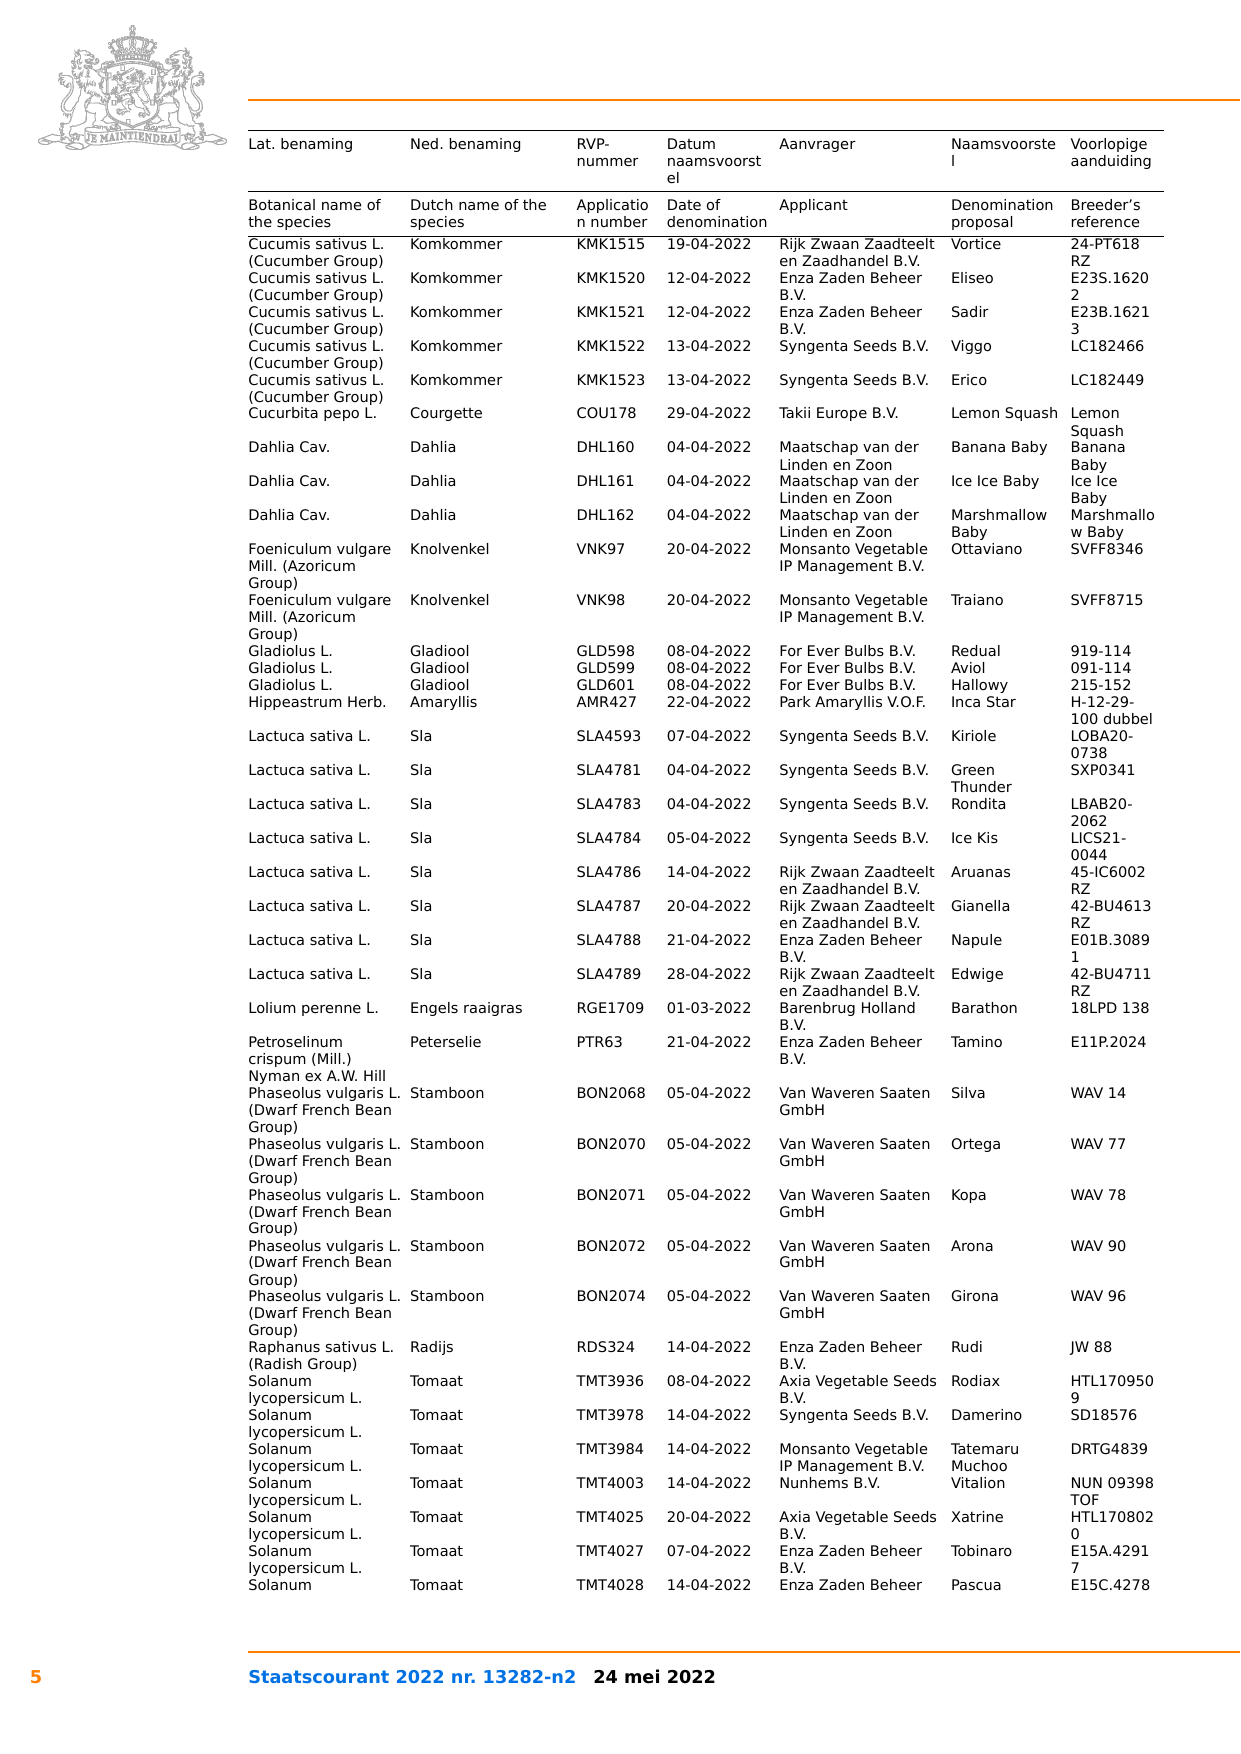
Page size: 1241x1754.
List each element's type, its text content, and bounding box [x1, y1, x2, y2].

table_cell Gladiool [404, 677, 570, 694]
table_cell RGE1709 [570, 1000, 661, 1034]
table_cell SXP0341 [1065, 762, 1163, 796]
table_cell 14-04-2022 [661, 1577, 773, 1594]
table_cell Sla [404, 932, 570, 966]
table_cell Arona [945, 1238, 1064, 1288]
table_header Aanvrager [773, 131, 945, 191]
table_cell Foeniculum vulgare Mill. (Azoricum Group) [248, 592, 404, 643]
table_cell Petroselinum crispum (Mill.) Nyman ex A.W. Hill [248, 1034, 404, 1084]
table_cell Sla [404, 898, 570, 932]
table_cell Sadir [945, 304, 1064, 337]
table_cell KMK1515 [570, 237, 661, 269]
table_cell Tomaat [404, 1509, 570, 1543]
table_cell Eliseo [945, 270, 1064, 303]
table_header Lat. benaming [248, 131, 404, 191]
table_cell Foeniculum vulgare Mill. (Azoricum Group) [248, 541, 404, 592]
table_cell Vitalion [945, 1475, 1064, 1509]
table_cell 12-04-2022 [661, 304, 773, 337]
table_cell E01B.30891 [1065, 932, 1163, 966]
table_cell 05-04-2022 [661, 1186, 773, 1237]
table_header Ned. benaming [404, 131, 570, 191]
table_cell TMT4028 [570, 1577, 661, 1594]
table_cell Gladiolus L. [248, 643, 404, 660]
table_cell Lactuca sativa L. [248, 966, 404, 1000]
table_cell Viggo [945, 338, 1064, 371]
table_cell RDS324 [570, 1339, 661, 1373]
table_cell TMT3978 [570, 1407, 661, 1441]
table_cell 08-04-2022 [661, 643, 773, 660]
table_cell Botanical name of the species [248, 192, 404, 236]
table_cell Pascua [945, 1577, 1064, 1594]
table_cell SLA4786 [570, 864, 661, 898]
table_cell Syngenta Seeds B.V. [773, 762, 945, 796]
table_cell Sla [404, 864, 570, 898]
table_cell WAV 78 [1065, 1186, 1163, 1237]
table_cell Enza Zaden Beheer B.V. [773, 304, 945, 337]
table_cell DHL160 [570, 439, 661, 473]
table_cell SVFF8346 [1065, 541, 1163, 592]
table_cell Vortice [945, 237, 1064, 269]
table_cell Tobinaro [945, 1543, 1064, 1577]
table_cell Enza Zaden Beheer [773, 1577, 945, 1594]
table_cell Gianella [945, 898, 1064, 932]
table_cell GLD601 [570, 677, 661, 694]
table_cell Solanum lycopersicum L. [248, 1373, 404, 1407]
table_cell 14-04-2022 [661, 1407, 773, 1441]
table_cell Dahlia Cav. [248, 439, 404, 473]
table_cell DHL162 [570, 507, 661, 541]
table_cell Kiriole [945, 728, 1064, 762]
table_cell H-12-29-100 dubbel [1065, 694, 1163, 728]
table_cell Stamboon [404, 1238, 570, 1288]
table_cell Applicant [773, 192, 945, 236]
table_cell TMT4027 [570, 1543, 661, 1577]
table_cell Redual [945, 643, 1064, 660]
table_cell BON2074 [570, 1288, 661, 1339]
table_cell E15C.4278 [1065, 1577, 1163, 1594]
table_cell Ortega [945, 1136, 1064, 1186]
table_cell Ice Ice Baby [945, 473, 1064, 507]
table_cell Denomination proposal [945, 192, 1064, 236]
table_cell Rondita [945, 796, 1064, 830]
table_cell Solanum [248, 1577, 404, 1594]
table_cell Breeder’s reference [1065, 192, 1163, 236]
table_cell Van Waveren Saaten GmbH [773, 1085, 945, 1136]
table_cell Peterselie [404, 1034, 570, 1084]
table_cell Rudi [945, 1339, 1064, 1373]
table_cell Solanum lycopersicum L. [248, 1543, 404, 1577]
table_cell LC182449 [1065, 371, 1163, 405]
table_header Datum naamsvoorstel [661, 131, 773, 191]
table_cell 091-114 [1065, 660, 1163, 677]
table_cell LBAB20-2062 [1065, 796, 1163, 830]
table_cell 29-04-2022 [661, 405, 773, 439]
table_cell Hallowy [945, 677, 1064, 694]
table_cell 04-04-2022 [661, 507, 773, 541]
table_cell KMK1521 [570, 304, 661, 337]
table_cell Lolium perenne L. [248, 1000, 404, 1034]
table_cell VNK97 [570, 541, 661, 592]
table_cell SLA4787 [570, 898, 661, 932]
table_cell KMK1520 [570, 270, 661, 303]
table_cell Enza Zaden Beheer B.V. [773, 1034, 945, 1084]
table_cell Aruanas [945, 864, 1064, 898]
table_cell Tomaat [404, 1441, 570, 1475]
table_cell Green Thunder [945, 762, 1064, 796]
table_cell Sla [404, 966, 570, 1000]
table_cell Sla [404, 830, 570, 864]
table_cell Cucumis sativus L. (Cucumber Group) [248, 338, 404, 371]
table_cell LOBA20-0738 [1065, 728, 1163, 762]
table_cell Cucumis sativus L. (Cucumber Group) [248, 371, 404, 405]
table_cell Solanum lycopersicum L. [248, 1441, 404, 1475]
table_cell Lactuca sativa L. [248, 932, 404, 966]
table_cell Aviol [945, 660, 1064, 677]
table_cell Takii Europe B.V. [773, 405, 945, 439]
table_cell Tomaat [404, 1373, 570, 1407]
table_cell Sla [404, 796, 570, 830]
table_cell E23S.16202 [1065, 270, 1163, 303]
table_cell GLD598 [570, 643, 661, 660]
table_cell 04-04-2022 [661, 473, 773, 507]
table_cell 42-BU4613 RZ [1065, 898, 1163, 932]
table_cell HTL1708020 [1065, 1509, 1163, 1543]
table_header Voorlopige aanduiding [1065, 131, 1163, 191]
table_cell Marshmallow Baby [1065, 507, 1163, 541]
table_cell Stamboon [404, 1288, 570, 1339]
table_cell Barenbrug Holland B.V. [773, 1000, 945, 1034]
table_cell 215-152 [1065, 677, 1163, 694]
table_cell Lemon Squash [945, 405, 1064, 439]
table_cell SLA4593 [570, 728, 661, 762]
table_cell Rijk Zwaan Zaadteelt en Zaadhandel B.V. [773, 237, 945, 269]
table_cell Banana Baby [945, 439, 1064, 473]
table_cell 12-04-2022 [661, 270, 773, 303]
table_cell Dahlia [404, 507, 570, 541]
table_cell 20-04-2022 [661, 541, 773, 592]
table_cell Tatemaru Muchoo [945, 1441, 1064, 1475]
table_cell COU178 [570, 405, 661, 439]
table_cell NUN 09398 TOF [1065, 1475, 1163, 1509]
table_cell 08-04-2022 [661, 1373, 773, 1407]
table_cell Lemon Squash [1065, 405, 1163, 439]
table_cell E15A.42917 [1065, 1543, 1163, 1577]
table_cell 04-04-2022 [661, 439, 773, 473]
table_cell SLA4783 [570, 796, 661, 830]
table_cell SLA4784 [570, 830, 661, 864]
table_cell Kopa [945, 1186, 1064, 1237]
table_cell Axia Vegetable Seeds B.V. [773, 1373, 945, 1407]
table_cell Syngenta Seeds B.V. [773, 371, 945, 405]
table_cell Syngenta Seeds B.V. [773, 1407, 945, 1441]
table_cell Phaseolus vulgaris L. (Dwarf French Bean Group) [248, 1085, 404, 1136]
table_cell Date of denomination [661, 192, 773, 236]
table_cell Komkommer [404, 237, 570, 269]
table_cell Banana Baby [1065, 439, 1163, 473]
table_cell JW 88 [1065, 1339, 1163, 1373]
table_cell Tomaat [404, 1407, 570, 1441]
table_cell Axia Vegetable Seeds B.V. [773, 1509, 945, 1543]
table_cell 14-04-2022 [661, 1441, 773, 1475]
table_cell Napule [945, 932, 1064, 966]
table_cell Silva [945, 1085, 1064, 1136]
table_cell Enza Zaden Beheer B.V. [773, 1339, 945, 1373]
table_cell Knolvenkel [404, 592, 570, 643]
table_cell Xatrine [945, 1509, 1064, 1543]
table_cell Knolvenkel [404, 541, 570, 592]
table_cell Cucurbita pepo L. [248, 405, 404, 439]
table_cell DRTG4839 [1065, 1441, 1163, 1475]
table_cell 18LPD 138 [1065, 1000, 1163, 1034]
picture [38, 25, 227, 150]
table_cell WAV 77 [1065, 1136, 1163, 1186]
table_cell Phaseolus vulgaris L. (Dwarf French Bean Group) [248, 1136, 404, 1186]
table_cell 22-04-2022 [661, 694, 773, 728]
table_cell Dutch name of the species [404, 192, 570, 236]
table_cell 42-BU4711 RZ [1065, 966, 1163, 1000]
table_cell Engels raaigras [404, 1000, 570, 1034]
table_cell 05-04-2022 [661, 1288, 773, 1339]
table_cell Monsanto Vegetable IP Management B.V. [773, 541, 945, 592]
table_cell Ice Kis [945, 830, 1064, 864]
table_cell Lactuca sativa L. [248, 796, 404, 830]
table_cell 24-PT618 RZ [1065, 237, 1163, 269]
table_cell Rodiax [945, 1373, 1064, 1407]
table_cell 21-04-2022 [661, 1034, 773, 1084]
table_cell WAV 96 [1065, 1288, 1163, 1339]
table_cell Application number [570, 192, 661, 236]
table_cell Gladiool [404, 643, 570, 660]
table_cell 28-04-2022 [661, 966, 773, 1000]
table_cell HTL1709509 [1065, 1373, 1163, 1407]
table_cell Stamboon [404, 1186, 570, 1237]
table_cell Gladiool [404, 660, 570, 677]
table_cell For Ever Bulbs B.V. [773, 677, 945, 694]
table_cell SLA4788 [570, 932, 661, 966]
table_cell Syngenta Seeds B.V. [773, 728, 945, 762]
table_cell Phaseolus vulgaris L. (Dwarf French Bean Group) [248, 1238, 404, 1288]
table_cell Syngenta Seeds B.V. [773, 830, 945, 864]
table_cell 08-04-2022 [661, 677, 773, 694]
table_cell Park Amaryllis V.O.F. [773, 694, 945, 728]
table_cell Traiano [945, 592, 1064, 643]
table_cell VNK98 [570, 592, 661, 643]
table_cell 07-04-2022 [661, 728, 773, 762]
table_cell Courgette [404, 405, 570, 439]
table_cell Van Waveren Saaten GmbH [773, 1186, 945, 1237]
table_cell LC182466 [1065, 338, 1163, 371]
table_cell 45-IC6002 RZ [1065, 864, 1163, 898]
table_cell Nunhems B.V. [773, 1475, 945, 1509]
table_cell Stamboon [404, 1085, 570, 1136]
table_cell LICS21-0044 [1065, 830, 1163, 864]
table_cell 19-04-2022 [661, 237, 773, 269]
table_cell Ottaviano [945, 541, 1064, 592]
table_cell TMT4025 [570, 1509, 661, 1543]
table_cell Tomaat [404, 1543, 570, 1577]
table_cell Solanum lycopersicum L. [248, 1475, 404, 1509]
table_cell KMK1523 [570, 371, 661, 405]
table_cell SVFF8715 [1065, 592, 1163, 643]
table_cell Van Waveren Saaten GmbH [773, 1288, 945, 1339]
table_cell Hippeastrum Herb. [248, 694, 404, 728]
table_cell Sla [404, 762, 570, 796]
table_cell SD18576 [1065, 1407, 1163, 1441]
table_cell 08-04-2022 [661, 660, 773, 677]
table_cell Maatschap van der Linden en Zoon [773, 507, 945, 541]
table_cell Cucumis sativus L. (Cucumber Group) [248, 270, 404, 303]
table_cell Enza Zaden Beheer B.V. [773, 270, 945, 303]
table_cell Dahlia Cav. [248, 473, 404, 507]
table_cell Lactuca sativa L. [248, 830, 404, 864]
table_cell Solanum lycopersicum L. [248, 1509, 404, 1543]
table_cell Van Waveren Saaten GmbH [773, 1136, 945, 1186]
table_cell 05-04-2022 [661, 1085, 773, 1136]
table_cell 919-114 [1065, 643, 1163, 660]
table_cell SLA4789 [570, 966, 661, 1000]
table_cell Phaseolus vulgaris L. (Dwarf French Bean Group) [248, 1186, 404, 1237]
table_cell 04-04-2022 [661, 762, 773, 796]
table_cell For Ever Bulbs B.V. [773, 643, 945, 660]
table_cell E23B.16213 [1065, 304, 1163, 337]
table_cell Ice Ice Baby [1065, 473, 1163, 507]
table_cell Stamboon [404, 1136, 570, 1186]
table_cell Monsanto Vegetable IP Management B.V. [773, 1441, 945, 1475]
table_cell GLD599 [570, 660, 661, 677]
table_cell Lactuca sativa L. [248, 898, 404, 932]
table_cell Inca Star [945, 694, 1064, 728]
table_cell Edwige [945, 966, 1064, 1000]
table_header RVP-nummer [570, 131, 661, 191]
table_cell TMT3936 [570, 1373, 661, 1407]
table_cell Girona [945, 1288, 1064, 1339]
table_cell Tomaat [404, 1577, 570, 1594]
table_cell Marshmallow Baby [945, 507, 1064, 541]
table_cell 21-04-2022 [661, 932, 773, 966]
table_cell Komkommer [404, 371, 570, 405]
table_cell 05-04-2022 [661, 1136, 773, 1186]
table_cell E11P.2024 [1065, 1034, 1163, 1084]
table_cell 14-04-2022 [661, 1475, 773, 1509]
table_cell Rijk Zwaan Zaadteelt en Zaadhandel B.V. [773, 966, 945, 1000]
table_cell Gladiolus L. [248, 677, 404, 694]
table_cell TMT3984 [570, 1441, 661, 1475]
table_cell Rijk Zwaan Zaadteelt en Zaadhandel B.V. [773, 898, 945, 932]
table_cell BON2072 [570, 1238, 661, 1288]
table_cell Syngenta Seeds B.V. [773, 796, 945, 830]
table_cell Monsanto Vegetable IP Management B.V. [773, 592, 945, 643]
table_cell Lactuca sativa L. [248, 864, 404, 898]
table_cell Dahlia Cav. [248, 507, 404, 541]
table_cell Barathon [945, 1000, 1064, 1034]
table_cell BON2068 [570, 1085, 661, 1136]
table_cell Van Waveren Saaten GmbH [773, 1238, 945, 1288]
table_cell BON2070 [570, 1136, 661, 1186]
table_cell SLA4781 [570, 762, 661, 796]
table_cell Lactuca sativa L. [248, 762, 404, 796]
table_cell Cucumis sativus L. (Cucumber Group) [248, 237, 404, 269]
table_cell WAV 14 [1065, 1085, 1163, 1136]
table_cell Tamino [945, 1034, 1064, 1084]
table_cell Dahlia [404, 473, 570, 507]
table_cell Enza Zaden Beheer B.V. [773, 932, 945, 966]
table_cell 05-04-2022 [661, 830, 773, 864]
table_cell BON2071 [570, 1186, 661, 1237]
table_cell Syngenta Seeds B.V. [773, 338, 945, 371]
table_cell Damerino [945, 1407, 1064, 1441]
table_cell Cucumis sativus L. (Cucumber Group) [248, 304, 404, 337]
table_cell 04-04-2022 [661, 796, 773, 830]
table_cell Amaryllis [404, 694, 570, 728]
table_cell AMR427 [570, 694, 661, 728]
table_cell Raphanus sativus L. (Radish Group) [248, 1339, 404, 1373]
table_cell 07-04-2022 [661, 1543, 773, 1577]
table_cell 14-04-2022 [661, 1339, 773, 1373]
table_cell 05-04-2022 [661, 1238, 773, 1288]
table_cell Dahlia [404, 439, 570, 473]
table_cell 20-04-2022 [661, 898, 773, 932]
table_cell 20-04-2022 [661, 592, 773, 643]
table_cell Komkommer [404, 270, 570, 303]
table_cell Sla [404, 728, 570, 762]
table_cell Komkommer [404, 304, 570, 337]
table_cell Maatschap van der Linden en Zoon [773, 473, 945, 507]
table_cell PTR63 [570, 1034, 661, 1084]
table_cell 01-03-2022 [661, 1000, 773, 1034]
table_header Naamsvoorstel [945, 131, 1064, 191]
table_cell TMT4003 [570, 1475, 661, 1509]
table_cell Komkommer [404, 338, 570, 371]
table_cell Enza Zaden Beheer B.V. [773, 1543, 945, 1577]
table_cell Erico [945, 371, 1064, 405]
table_cell 20-04-2022 [661, 1509, 773, 1543]
table_cell Tomaat [404, 1475, 570, 1509]
table_cell For Ever Bulbs B.V. [773, 660, 945, 677]
table_cell 14-04-2022 [661, 864, 773, 898]
table_cell Rijk Zwaan Zaadteelt en Zaadhandel B.V. [773, 864, 945, 898]
table_cell Phaseolus vulgaris L. (Dwarf French Bean Group) [248, 1288, 404, 1339]
table_cell 13-04-2022 [661, 371, 773, 405]
table_cell Radijs [404, 1339, 570, 1373]
table_cell Gladiolus L. [248, 660, 404, 677]
table_cell KMK1522 [570, 338, 661, 371]
table_cell DHL161 [570, 473, 661, 507]
table_cell Maatschap van der Linden en Zoon [773, 439, 945, 473]
table_cell 13-04-2022 [661, 338, 773, 371]
table_cell Solanum lycopersicum L. [248, 1407, 404, 1441]
table_cell WAV 90 [1065, 1238, 1163, 1288]
table_cell Lactuca sativa L. [248, 728, 404, 762]
